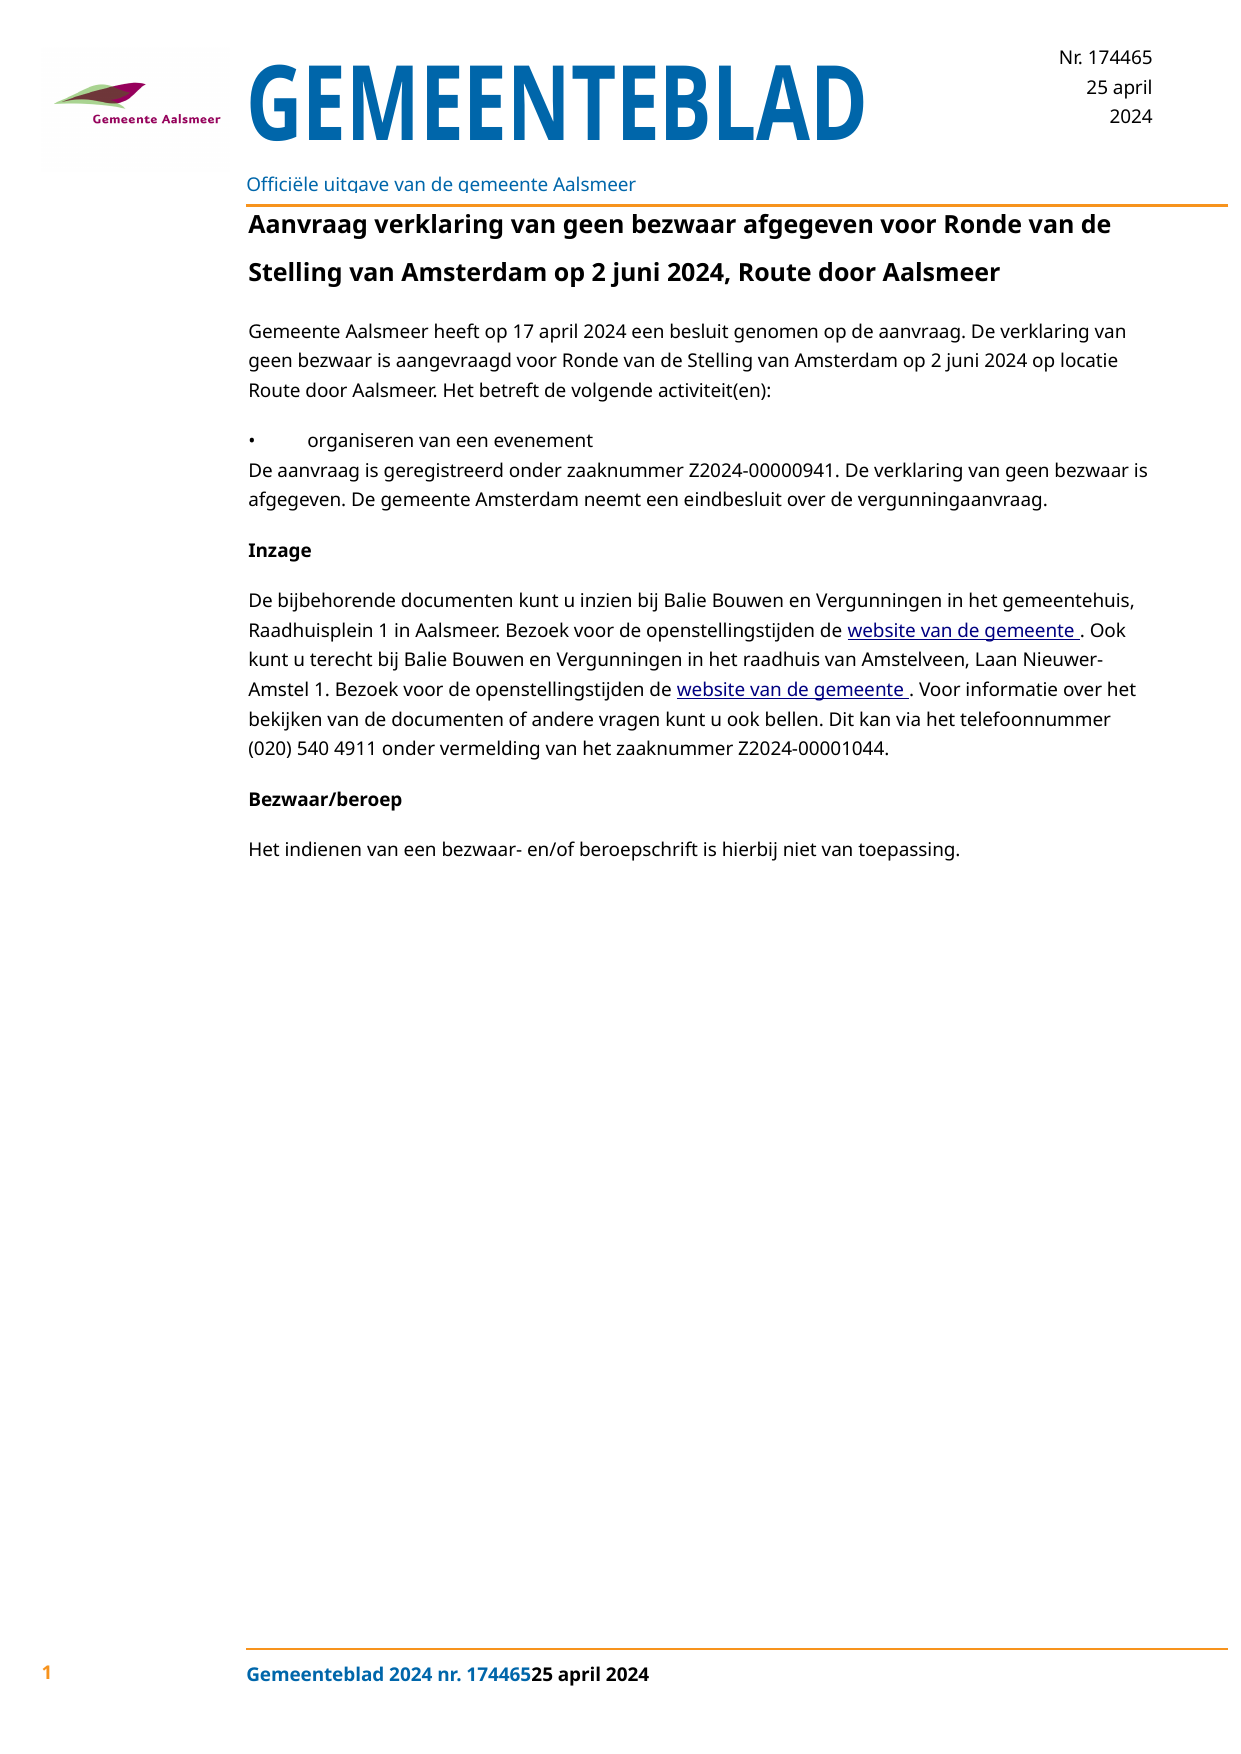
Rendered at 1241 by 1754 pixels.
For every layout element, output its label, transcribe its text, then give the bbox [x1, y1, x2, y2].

text Het indienen van een bezwaar- en/of beroepschrift is hierbij niet van toepassing. [248, 836, 1152, 862]
text Gemeente Aalsmeer heeft op 17 april 2024 een besluit genomen op de aanvraag. De verklaring van geen bezwaar is aangevraagd voor Ronde van de Stelling van Amsterdam op 2 juni 2024 op locatie Route door Aalsmeer. Het betreft de volgende activiteit(en): [248, 318, 1152, 403]
text De aanvraag is geregistreerd onder zaaknummer Z2024-00000941. De verklaring van geen bezwaar is afgegeven. De gemeente Amsterdam neemt een eindbesluit over de vergunningaanvraag. [248, 457, 1152, 512]
picture [41, 47, 231, 172]
list organiseren van een evenement [248, 427, 1152, 453]
text De bijbehorende documenten kunt u inzien bij Balie Bouwen en Vergunningen in het gemeentehuis, Raadhuisplein 1 in Aalsmeer. Bezoek voor de openstellingstijden de website van de gemeente . Ook kunt u terecht bij Balie Bouwen en Vergunningen in het raadhuis van Amstelveen, Laan Nieuwer-Amstel 1. Bezoek voor de openstellingstijden de website van de gemeente . Voor informatie over het bekijken van de documenten of andere vragen kunt u ook bellen. Dit kan via het telefoonnummer (020) 540 4911 onder vermelding van het zaaknummer Z2024-00001044. [248, 587, 1152, 761]
text Aanvraag verklaring van geen bezwaar afgegeven voor Ronde van de Stelling van Amsterdam op 2 juni 2024, Route door Aalsmeer [248, 207, 1152, 288]
text Inzage [248, 537, 1152, 563]
text Bezwaar/beroep [248, 786, 1152, 812]
